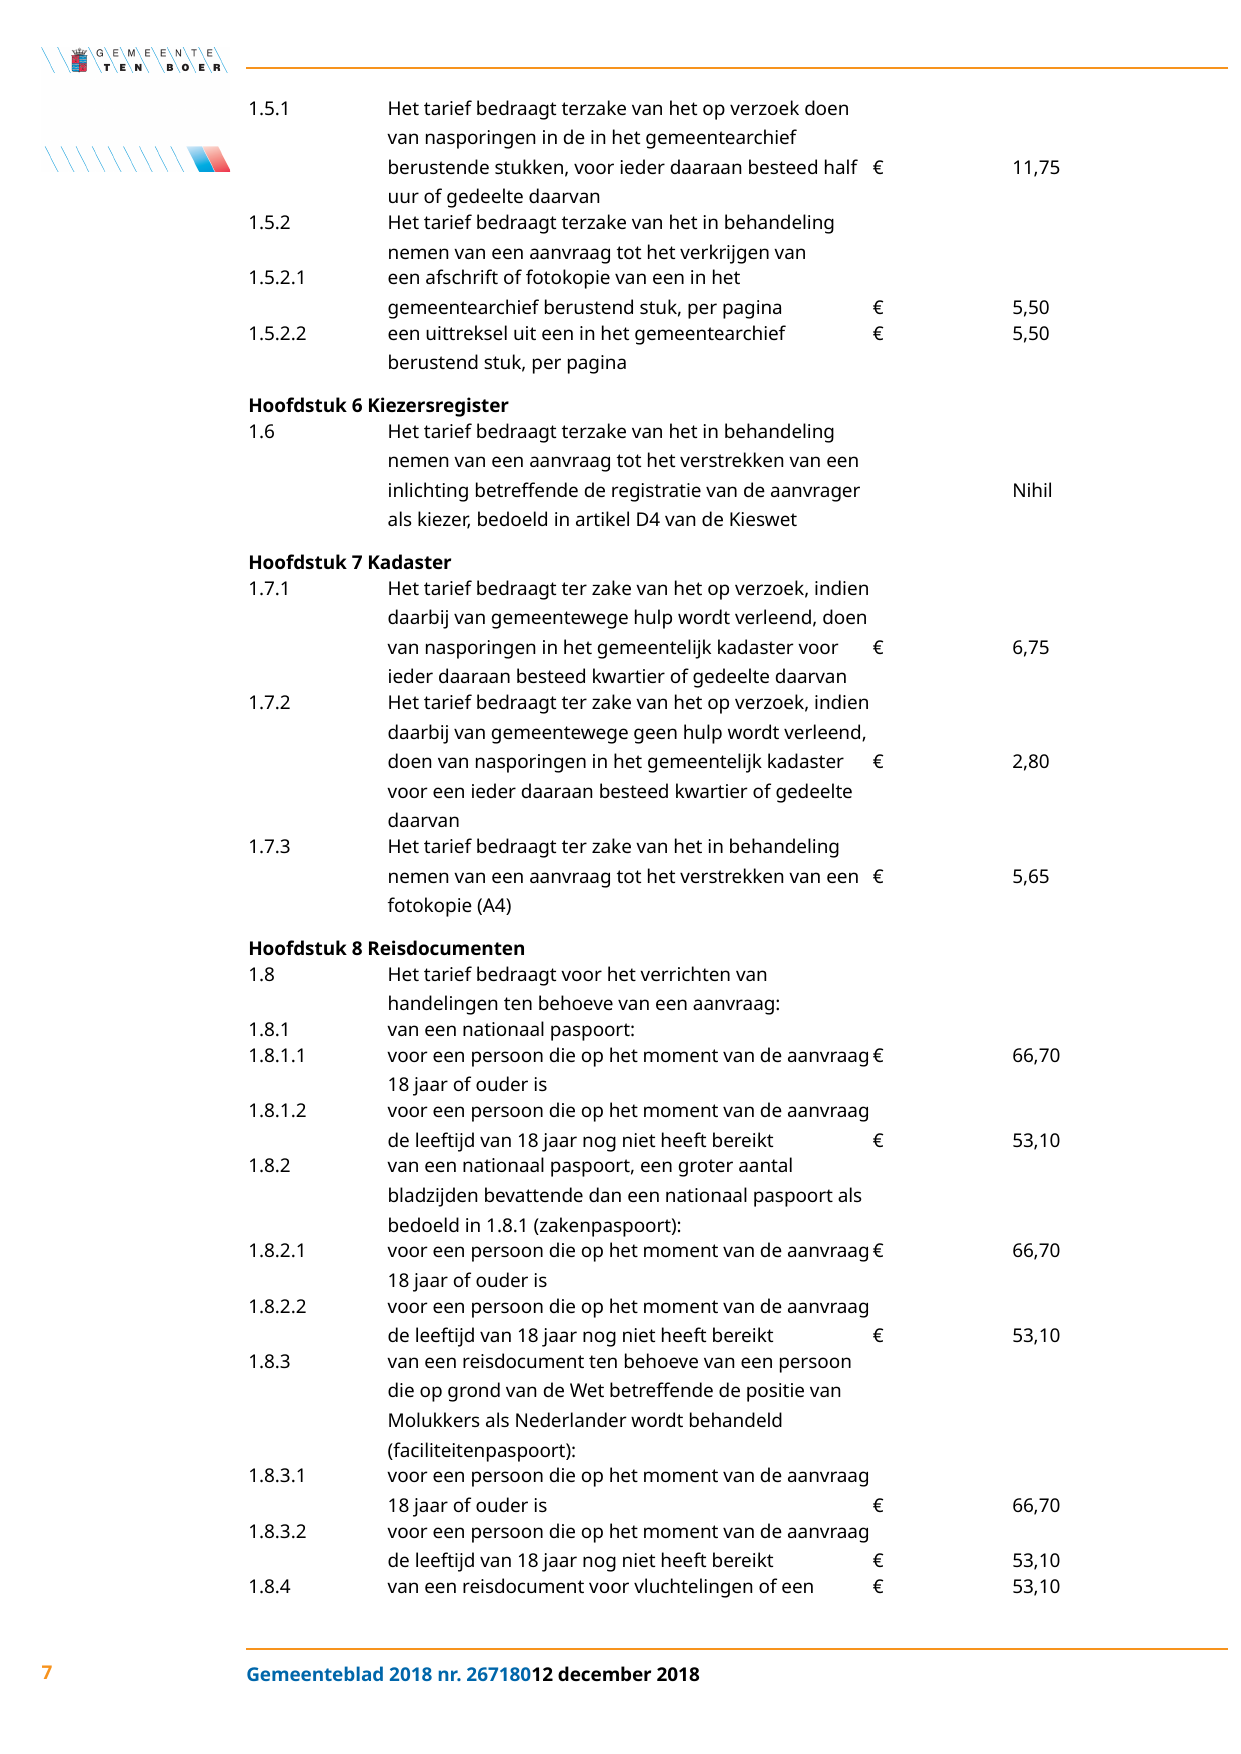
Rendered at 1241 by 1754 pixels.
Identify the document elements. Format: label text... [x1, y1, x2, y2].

table_cell 5,50 [1012, 265, 1152, 320]
table_cell € [873, 1238, 1012, 1293]
table_cell 1.8.4 [248, 1573, 387, 1599]
table_header [873, 418, 1012, 532]
table_cell € [873, 320, 1012, 375]
table_cell 1.5.2 [248, 209, 387, 264]
table_cell € [873, 1573, 1012, 1599]
table_cell voor een persoon die op het moment van de aanvraag 18 jaar of ouder is [388, 1238, 873, 1293]
table_header € [873, 575, 1012, 689]
table_cell 5,50 [1012, 320, 1152, 375]
table_cell een afschrift of fotokopie van een in het gemeentearchief berustend stuk, per pagina [388, 265, 873, 320]
table_header [873, 961, 1012, 1016]
table_header 1.7.1 [248, 575, 387, 689]
table_cell van een reisdocument ten behoeve van een persoon die op grond van de Wet betreffende de positie van Molukkers als Nederlander wordt behandeld (faciliteitenpaspoort): [388, 1348, 873, 1463]
table_cell € [873, 265, 1012, 320]
table_cell Het tarief bedraagt terzake van het in behandeling nemen van een aanvraag tot het verkrijgen van [388, 209, 873, 264]
table_cell € [873, 1042, 1012, 1097]
table_cell voor een persoon die op het moment van de aanvraag de leeftijd van 18 jaar nog niet heeft bereikt [388, 1293, 873, 1348]
table_cell [873, 1016, 1012, 1042]
table_header Het tarief bedraagt voor het verrichten van handelingen ten behoeve van een aanvraag: [388, 961, 873, 1016]
table_cell 1.8.1.1 [248, 1042, 387, 1097]
table_cell € [873, 1463, 1012, 1518]
table_header 1.6 [248, 418, 387, 532]
table_cell 66,70 [1012, 1238, 1152, 1293]
table_cell voor een persoon die op het moment van de aanvraag de leeftijd van 18 jaar nog niet heeft bereikt [388, 1518, 873, 1573]
table_header Nihil [1012, 418, 1152, 532]
table_cell 1.8.2.2 [248, 1293, 387, 1348]
table_header Het tarief bedraagt terzake van het op verzoek doen van nasporingen in de in het gemeentearchief berustende stukken, voor ieder daaraan besteed half uur of gedeelte daarvan [388, 95, 873, 209]
table_cell [873, 209, 1012, 264]
table_cell [1012, 209, 1152, 264]
table_cell [873, 1153, 1012, 1237]
table_cell 1.8.3.1 [248, 1463, 387, 1518]
table_header Het tarief bedraagt terzake van het in behandeling nemen van een aanvraag tot het verstrekken van een inlichting betreffende de registratie van de aanvrager als kiezer, bedoeld in artikel D4 van de Kieswet [388, 418, 873, 532]
table_cell 66,70 [1012, 1463, 1152, 1518]
table_cell van een nationaal paspoort: [388, 1016, 873, 1042]
table_cell 1.5.2.2 [248, 320, 387, 375]
table_header 1.5.1 [248, 95, 387, 209]
table_cell 66,70 [1012, 1042, 1152, 1097]
table_header [1012, 961, 1152, 1016]
table_cell 5,65 [1012, 834, 1152, 918]
text Hoofdstuk 7 Kadaster [248, 549, 1152, 575]
table_cell [1012, 1153, 1152, 1237]
table_cell van een nationaal paspoort, een groter aantal bladzijden bevattende dan een nationaal paspoort als bedoeld in 1.8.1 (zakenpaspoort): [388, 1153, 873, 1237]
table_cell van een reisdocument voor vluchtelingen of een [388, 1573, 873, 1599]
table_cell 53,10 [1012, 1518, 1152, 1573]
table_cell Het tarief bedraagt ter zake van het in behandeling nemen van een aanvraag tot het verstrekken van een fotokopie (A4) [388, 834, 873, 918]
table_cell 53,10 [1012, 1097, 1152, 1153]
table_cell 1.8.1.2 [248, 1097, 387, 1153]
table_cell 1.7.3 [248, 834, 387, 918]
text Hoofdstuk 8 Reisdocumenten [248, 935, 1152, 961]
table_header 6,75 [1012, 575, 1152, 689]
table_cell voor een persoon die op het moment van de aanvraag de leeftijd van 18 jaar nog niet heeft bereikt [388, 1097, 873, 1153]
table_cell voor een persoon die op het moment van de aanvraag 18 jaar of ouder is [388, 1042, 873, 1097]
table_cell 1.7.2 [248, 689, 387, 833]
table_cell 1.8.3.2 [248, 1518, 387, 1573]
table_cell [1012, 1016, 1152, 1042]
table_cell 53,10 [1012, 1573, 1152, 1599]
table_cell € [873, 689, 1012, 833]
table_cell Het tarief bedraagt ter zake van het op verzoek, indien daarbij van gemeentewege geen hulp wordt verleend, doen van nasporingen in het gemeentelijk kadaster voor een ieder daaraan besteed kwartier of gedeelte daarvan [388, 689, 873, 833]
table_cell 1.8.1 [248, 1016, 387, 1042]
table_cell [1012, 1348, 1152, 1463]
picture [41, 47, 231, 172]
table_cell € [873, 1293, 1012, 1348]
table_cell € [873, 834, 1012, 918]
table_header 1.8 [248, 961, 387, 1016]
table_header € [873, 95, 1012, 209]
table_header Het tarief bedraagt ter zake van het op verzoek, indien daarbij van gemeentewege hulp wordt verleend, doen van nasporingen in het gemeentelijk kadaster voor ieder daaraan besteed kwartier of gedeelte daarvan [388, 575, 873, 689]
table_cell € [873, 1097, 1012, 1153]
table_header 11,75 [1012, 95, 1152, 209]
table_cell een uittreksel uit een in het gemeentearchief berustend stuk, per pagina [388, 320, 873, 375]
table_cell 1.8.3 [248, 1348, 387, 1463]
table_cell 53,10 [1012, 1293, 1152, 1348]
text Hoofdstuk 6 Kiezersregister [248, 392, 1152, 418]
table_cell voor een persoon die op het moment van de aanvraag 18 jaar of ouder is [388, 1463, 873, 1518]
table_cell 1.8.2 [248, 1153, 387, 1237]
table_cell € [873, 1518, 1012, 1573]
table_cell 2,80 [1012, 689, 1152, 833]
table_cell [873, 1348, 1012, 1463]
table_cell 1.8.2.1 [248, 1238, 387, 1293]
table_cell 1.5.2.1 [248, 265, 387, 320]
